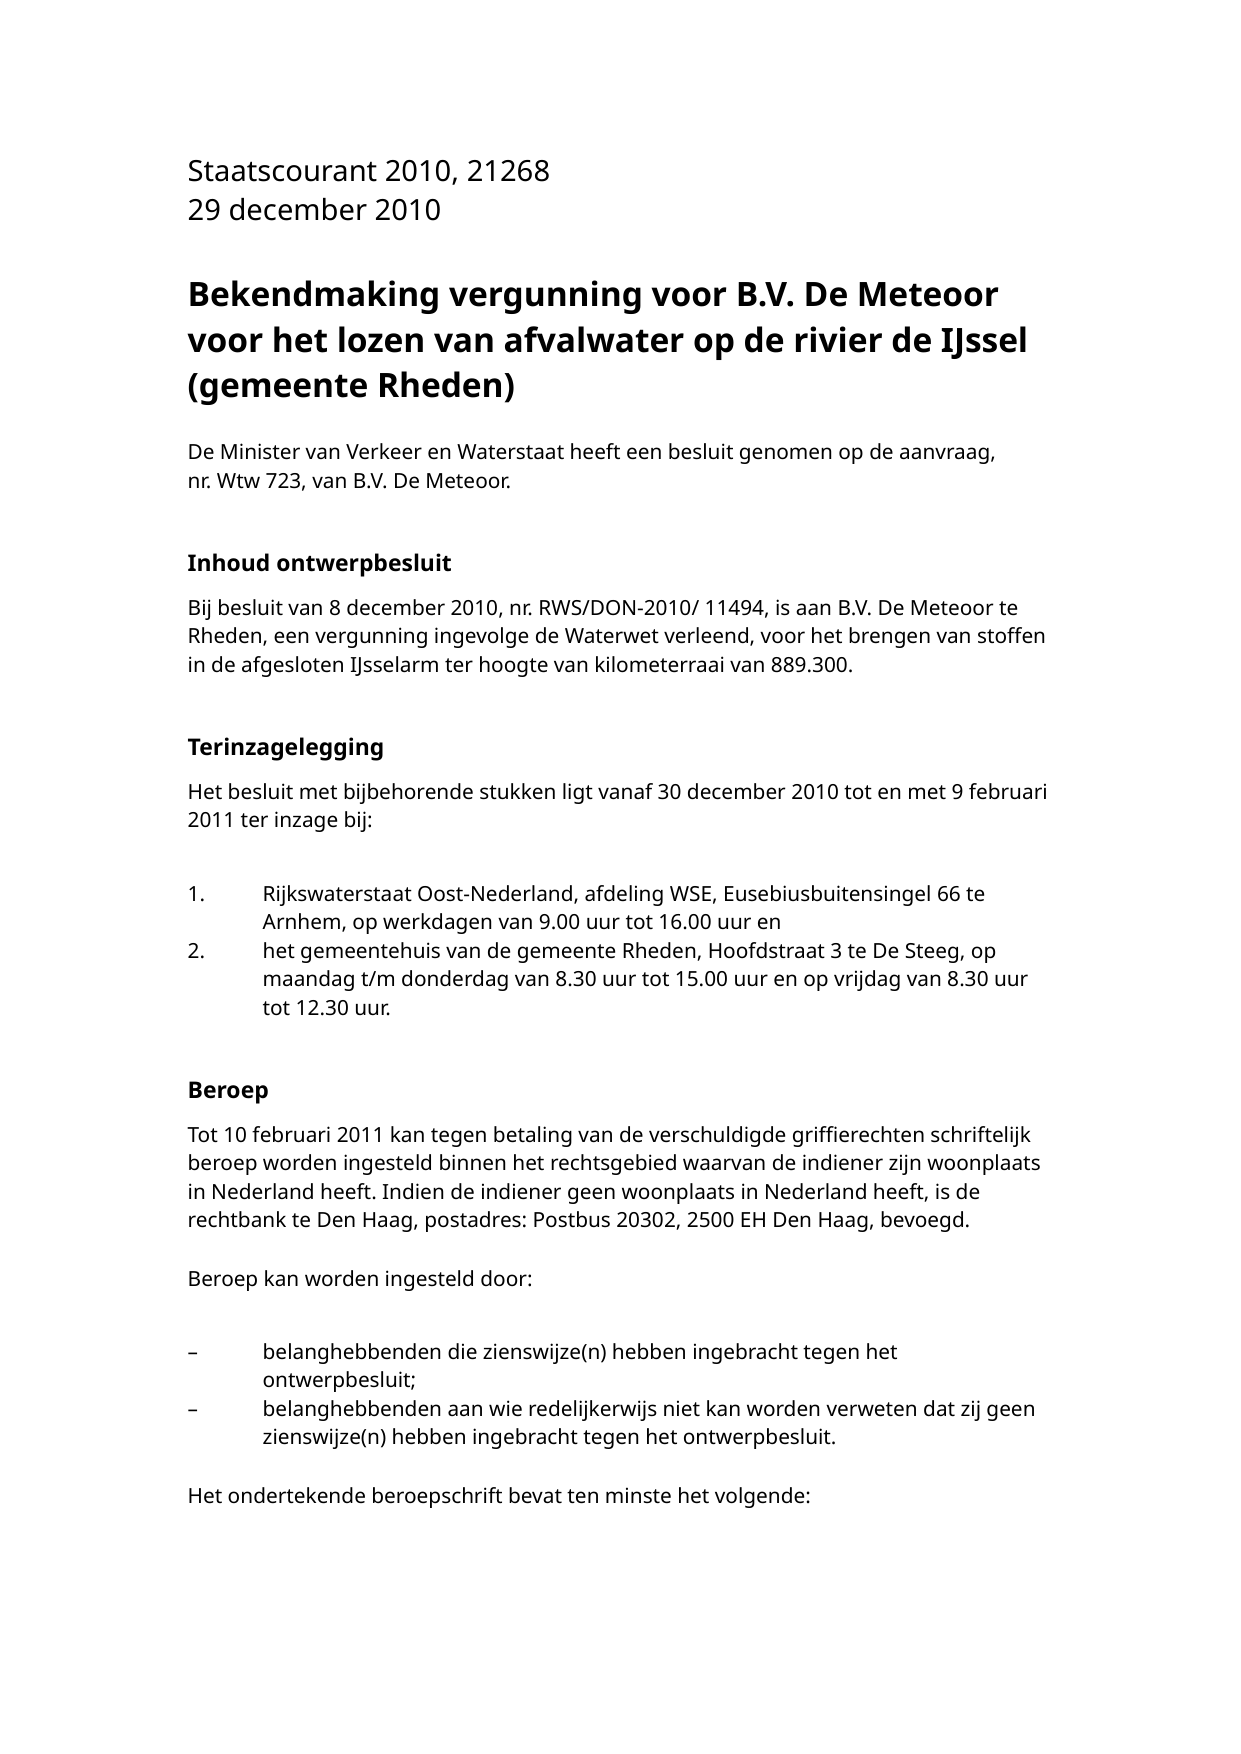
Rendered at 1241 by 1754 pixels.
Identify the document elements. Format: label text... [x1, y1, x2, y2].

list Rijkswaterstaat Oost-Nederland, afdeling WSE, Eusebiusbuitensingel 66 te Arnhem, op werkdagen van 9.00 uur tot 16.00 uur en [187, 879, 1053, 936]
text Bij besluit van 8 december 2010, nr. RWS/DON-2010/ 11494, is aan B.V. De Meteoor te Rheden, een vergunning ingevolge de Waterwet verleend, voor het brengen van stoffen in de afgesloten IJsselarm ter hoogte van kilometerraai van 889.300. [187, 593, 1053, 678]
text Tot 10 februari 2011 kan tegen betaling van de verschuldigde griffierechten schriftelijk beroep worden ingesteld binnen het rechtsgebied waarvan de indiener zijn woonplaats in Nederland heeft. Indien de indiener geen woonplaats in Nederland heeft, is de rechtbank te Den Haag, postadres: Postbus 20302, 2500 EH Den Haag, bevoegd. [187, 1120, 1053, 1234]
list belanghebbenden aan wie redelijkerwijs niet kan worden verweten dat zij geen zienswijze(n) hebben ingebracht tegen het ontwerpbesluit. [187, 1394, 1053, 1451]
subtitle Terinzagelegging [187, 731, 1053, 762]
text Beroep kan worden ingesteld door: [187, 1264, 1053, 1292]
text Het ondertekende beroepschrift bevat ten minste het volgende: [187, 1481, 1053, 1509]
subtitle Inhoud ontwerpbesluit [187, 547, 1053, 578]
text Staatscourant 2010, 21268 [187, 150, 1053, 190]
text 29 december 2010 [187, 190, 1053, 229]
text De Minister van Verkeer en Waterstaat heeft een besluit genomen op de aanvraag, nr. Wtw 723, van B.V. De Meteoor. [187, 437, 1053, 494]
subtitle Bekendmaking vergunning voor B.V. De Meteoor voor het lozen van afvalwater op de rivier de IJssel (gemeente Rheden) [187, 271, 1053, 407]
list belanghebbenden die zienswijze(n) hebben ingebracht tegen het ontwerpbesluit; [187, 1337, 1053, 1394]
subtitle Beroep [187, 1074, 1053, 1105]
text Het besluit met bijbehorende stukken ligt vanaf 30 december 2010 tot en met 9 februari 2011 ter inzage bij: [187, 777, 1053, 834]
list het gemeentehuis van de gemeente Rheden, Hoofdstraat 3 te De Steeg, op maandag t/m donderdag van 8.30 uur tot 15.00 uur en op vrijdag van 8.30 uur tot 12.30 uur. [187, 936, 1053, 1021]
